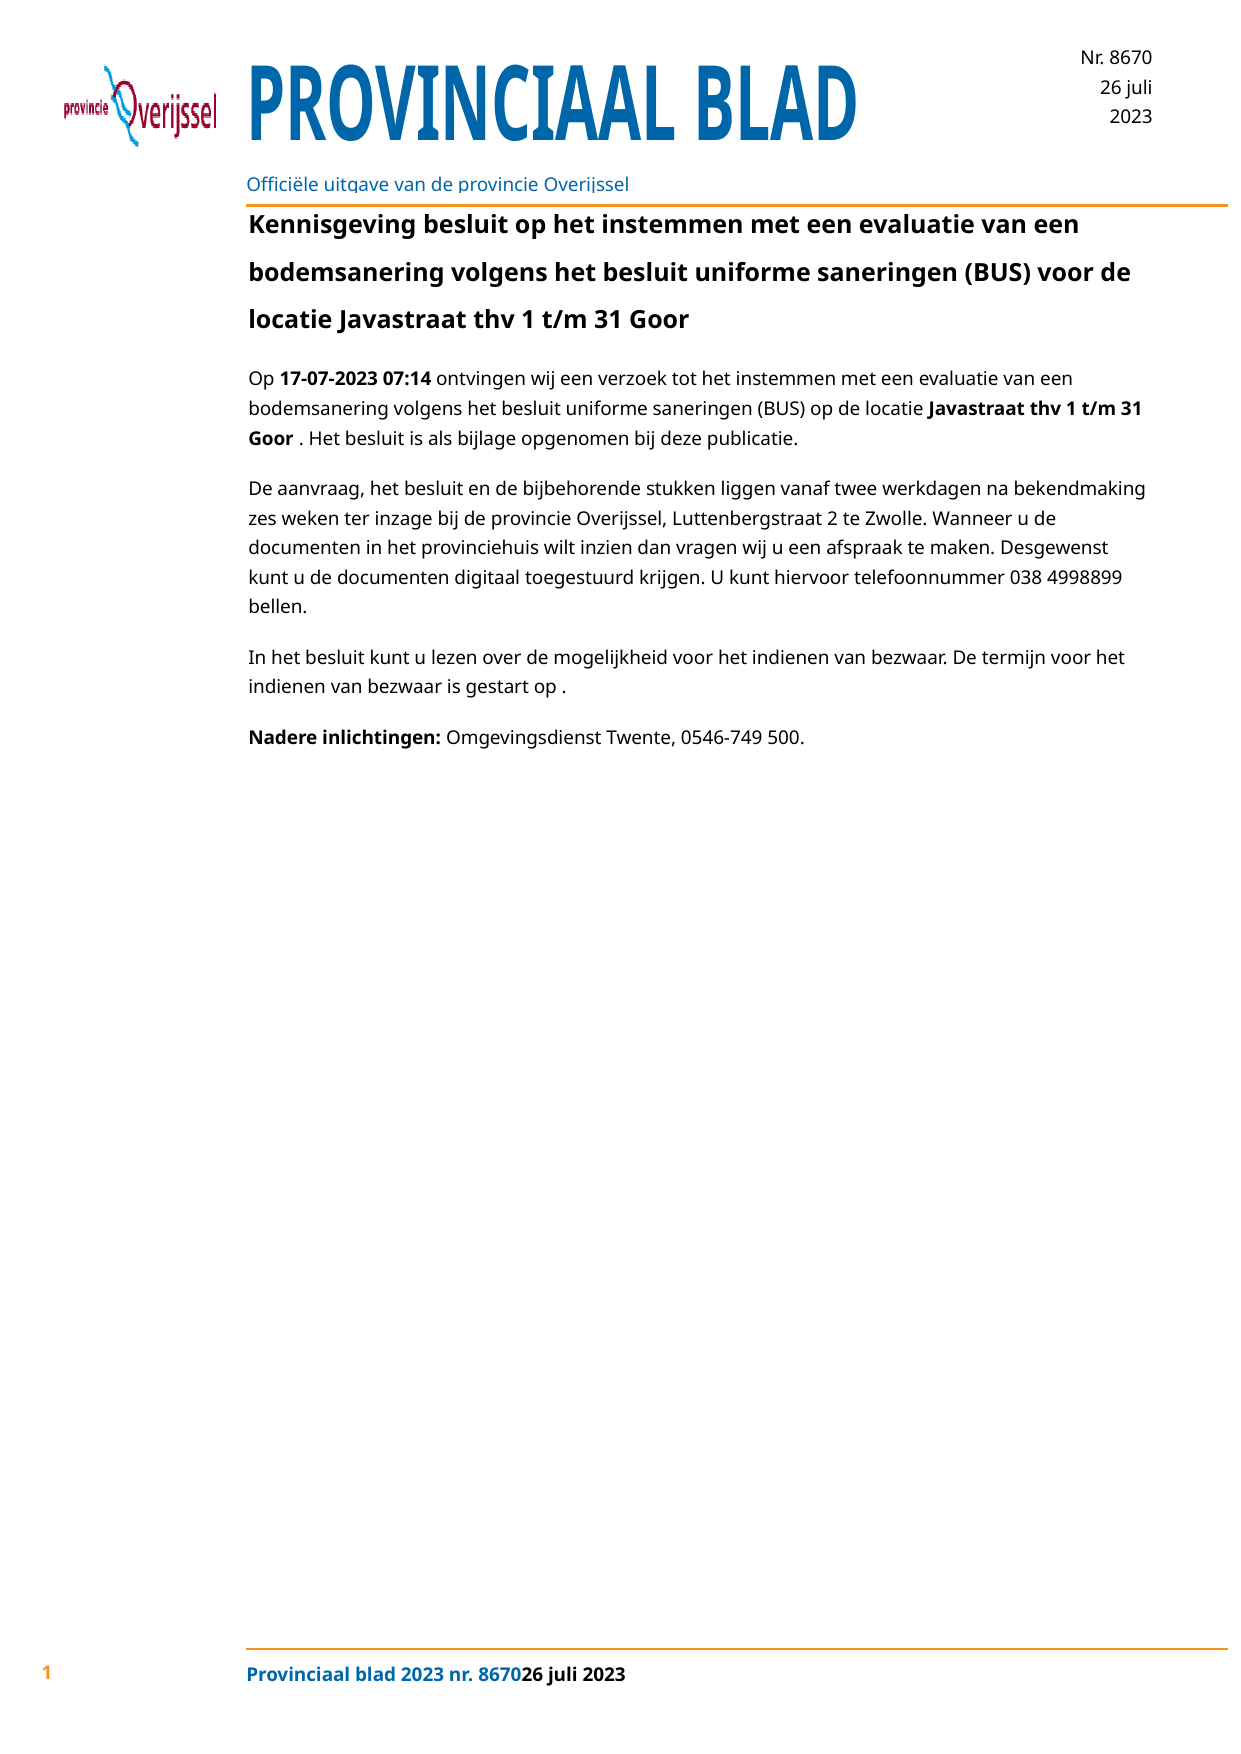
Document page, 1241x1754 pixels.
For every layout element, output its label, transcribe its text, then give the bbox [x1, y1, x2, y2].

text In het besluit kunt u lezen over de mogelijkheid voor het indienen van bezwaar. De termijn voor het indienen van bezwaar is gestart op . [248, 644, 1152, 699]
text Nadere inlichtingen: Omgevingsdienst Twente, 0546-749 500. [248, 724, 1152, 749]
text Op 17-07-2023 07:14 ontvingen wij een verzoek tot het instemmen met een evaluatie van een bodemsanering volgens het besluit uniforme saneringen (BUS) op de locatie Javastraat thv 1 t/m 31 Goor . Het besluit is als bijlage opgenomen bij deze publicatie. [248, 366, 1152, 450]
text Kennisgeving besluit op het instemmen met een evaluatie van een bodemsanering volgens het besluit uniforme saneringen (BUS) voor de locatie Javastraat thv 1 t/m 31 Goor [248, 207, 1152, 336]
text De aanvraag, het besluit en de bijbehorende stukken liggen vanaf twee werkdagen na bekendmaking zes weken ter inzage bij de provincie Overijssel, Luttenbergstraat 2 te Zwolle. Wanneer u de documenten in het provinciehuis wilt inzien dan vragen wij u een afspraak te maken. Desgewenst kunt u de documenten digitaal toegestuurd krijgen. U kunt hiervoor telefoonnummer 038 4998899 bellen. [248, 475, 1152, 619]
picture [41, 47, 231, 172]
